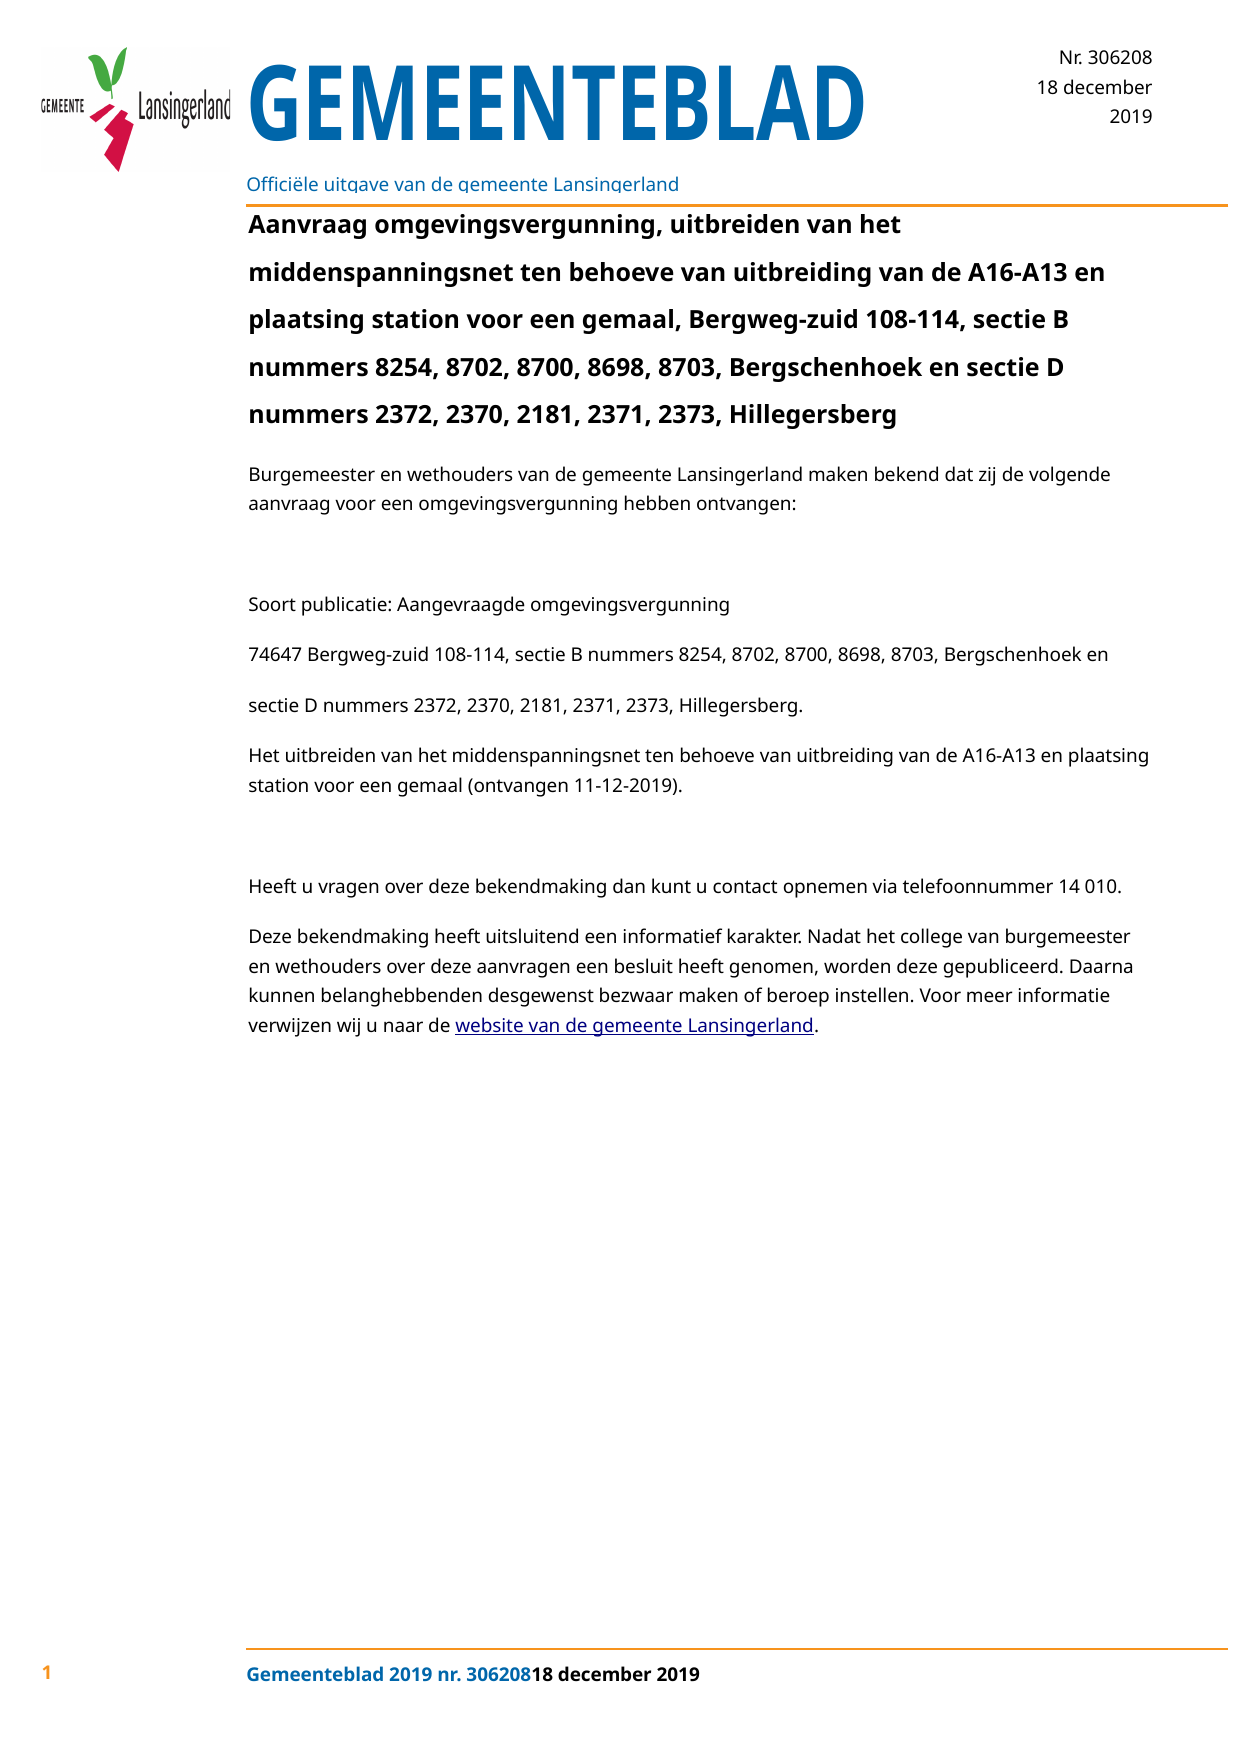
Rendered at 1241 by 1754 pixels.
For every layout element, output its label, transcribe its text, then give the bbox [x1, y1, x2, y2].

text 74647 Bergweg-zuid 108-114, sectie B nummers 8254, 8702, 8700, 8698, 8703, Bergschenhoek en [248, 642, 1152, 667]
text Deze bekendmaking heeft uitsluitend een informatief karakter. Nadat het college van burgemeester en wethouders over deze aanvragen een besluit heeft genomen, worden deze gepubliceerd. Daarna kunnen belanghebbenden desgewenst bezwaar maken of beroep instellen. Voor meer informatie verwijzen wij u naar de website van de gemeente Lansingerland. [248, 923, 1152, 1038]
picture [41, 47, 231, 172]
text Soort publicatie: Aangevraagde omgevingsvergunning [248, 591, 1152, 617]
text Aanvraag omgevingsvergunning, uitbreiden van het middenspanningsnet ten behoeve van uitbreiding van de A16-A13 en plaatsing station voor een gemaal, Bergweg-zuid 108-114, sectie B nummers 8254, 8702, 8700, 8698, 8703, Bergschenhoek en sectie D nummers 2372, 2370, 2181, 2371, 2373, Hillegersberg [248, 207, 1152, 431]
text Het uitbreiden van het middenspanningsnet ten behoeve van uitbreiding van de A16-A13 en plaatsing station voor een gemaal (ontvangen 11-12-2019). [248, 742, 1152, 798]
text Burgemeester en wethouders van de gemeente Lansingerland maken bekend dat zij de volgende aanvraag voor een omgevingsvergunning hebben ontvangen: [248, 461, 1152, 516]
text Heeft u vragen over deze bekendmaking dan kunt u contact opnemen via telefoonnummer 14 010. [248, 873, 1152, 898]
text sectie D nummers 2372, 2370, 2181, 2371, 2373, Hillegersberg. [248, 692, 1152, 718]
